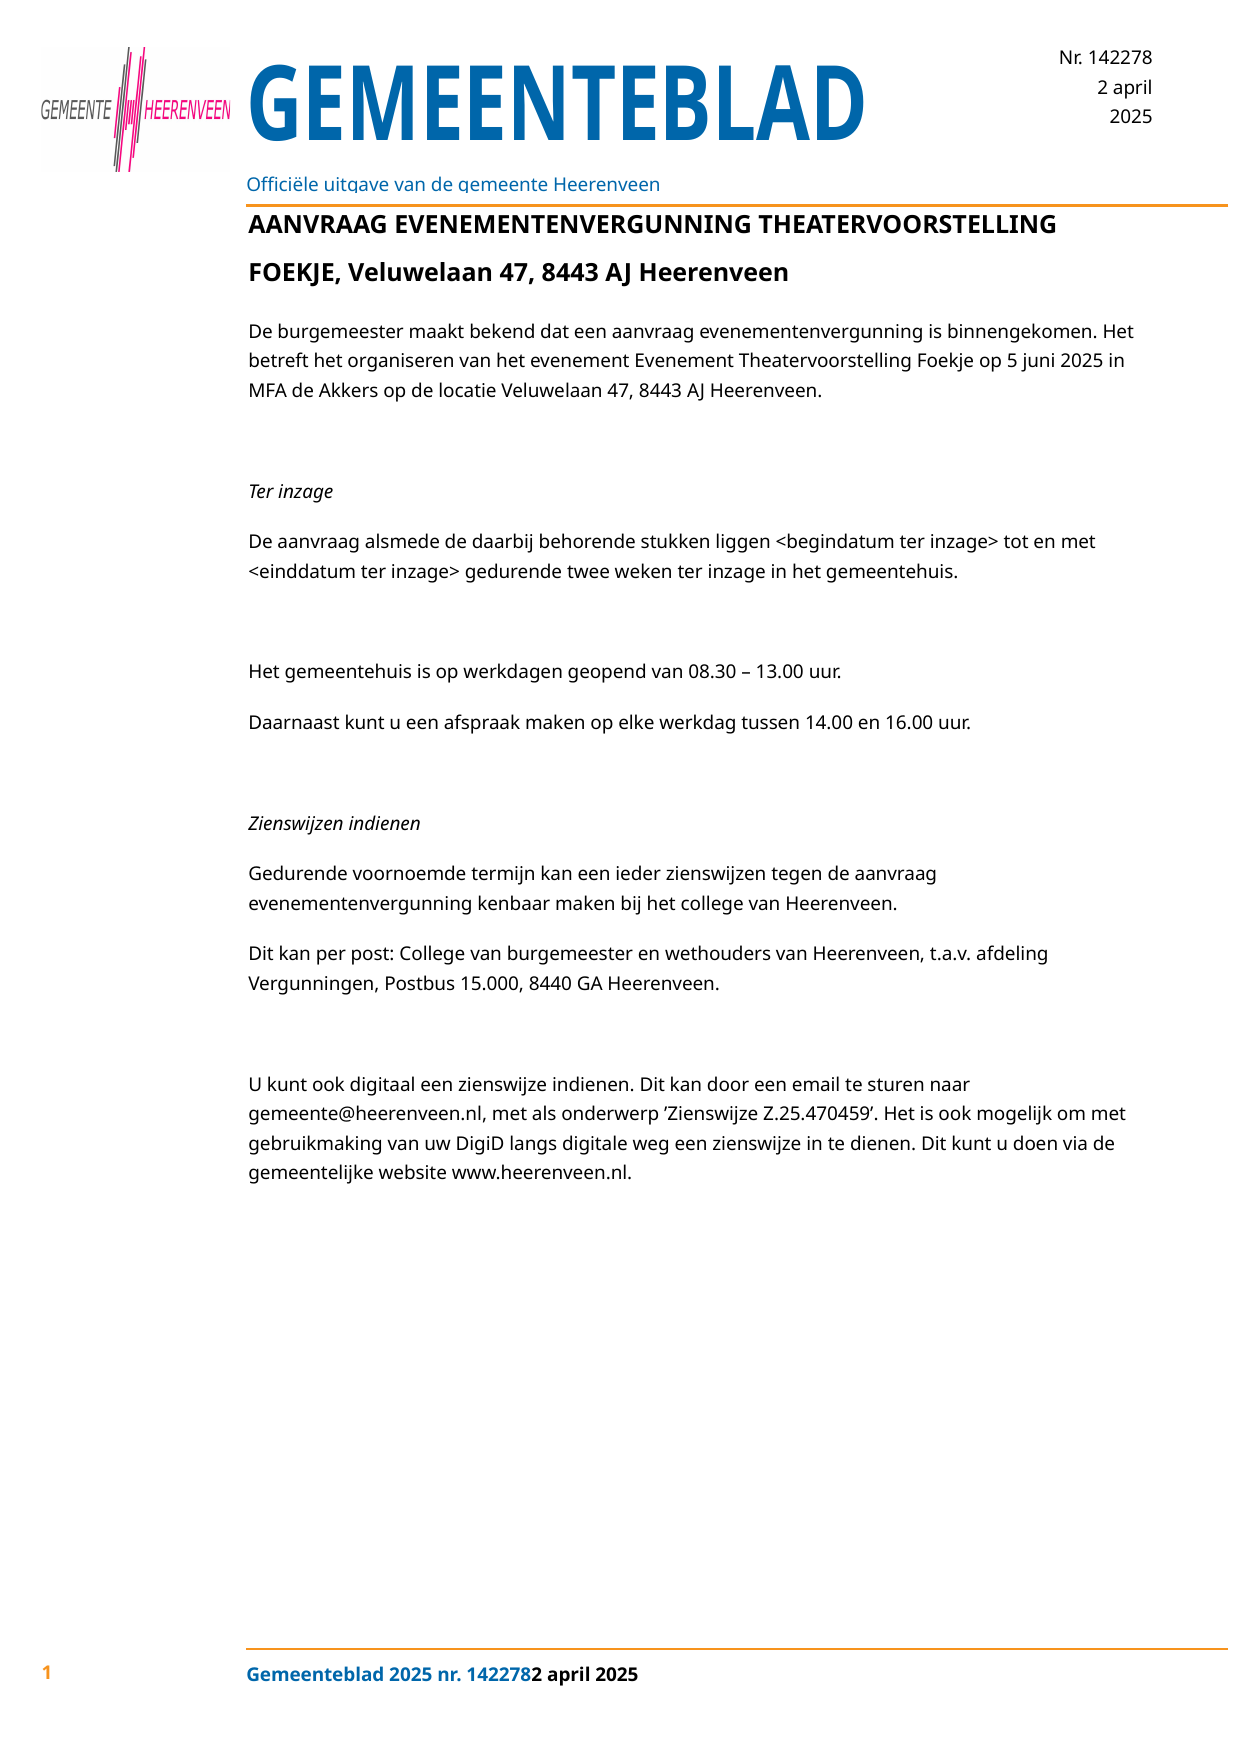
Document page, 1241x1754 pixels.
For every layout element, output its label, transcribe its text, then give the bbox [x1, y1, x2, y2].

text Zienswijzen indienen [248, 810, 1152, 836]
text De burgemeester maakt bekend dat een aanvraag evenementenvergunning is binnengekomen. Het betreft het organiseren van het evenement Evenement Theatervoorstelling Foekje op 5 juni 2025 in MFA de Akkers op de locatie Veluwelaan 47, 8443 AJ Heerenveen. [248, 318, 1152, 403]
text Daarnaast kunt u een afspraak maken op elke werkdag tussen 14.00 en 16.00 uur. [248, 709, 1152, 735]
text U kunt ook digitaal een zienswijze indienen. Dit kan door een email te sturen naar gemeente@heerenveen.nl, met als onderwerp ’Zienswijze Z.25.470459’. Het is ook mogelijk om met gebruikmaking van uw DigiD langs digitale weg een zienswijze in te dienen. Dit kunt u doen via de gemeentelijke website www.heerenveen.nl. [248, 1071, 1152, 1185]
text Ter inzage [248, 478, 1152, 504]
text Het gemeentehuis is op werkdagen geopend van 08.30 – 13.00 uur. [248, 659, 1152, 684]
text Dit kan per post: College van burgemeester en wethouders van Heerenveen, t.a.v. afdeling Vergunningen, Postbus 15.000, 8440 GA Heerenveen. [248, 940, 1152, 996]
text De aanvraag alsmede de daarbij behorende stukken liggen <begindatum ter inzage> tot en met <einddatum ter inzage> gedurende twee weken ter inzage in het gemeentehuis. [248, 528, 1152, 584]
picture [41, 47, 231, 172]
text Gedurende voornoemde termijn kan een ieder zienswijzen tegen de aanvraag evenementenvergunning kenbaar maken bij het college van Heerenveen. [248, 860, 1152, 916]
text AANVRAAG EVENEMENTENVERGUNNING THEATERVOORSTELLING FOEKJE, Veluwelaan 47, 8443 AJ Heerenveen [248, 207, 1152, 288]
